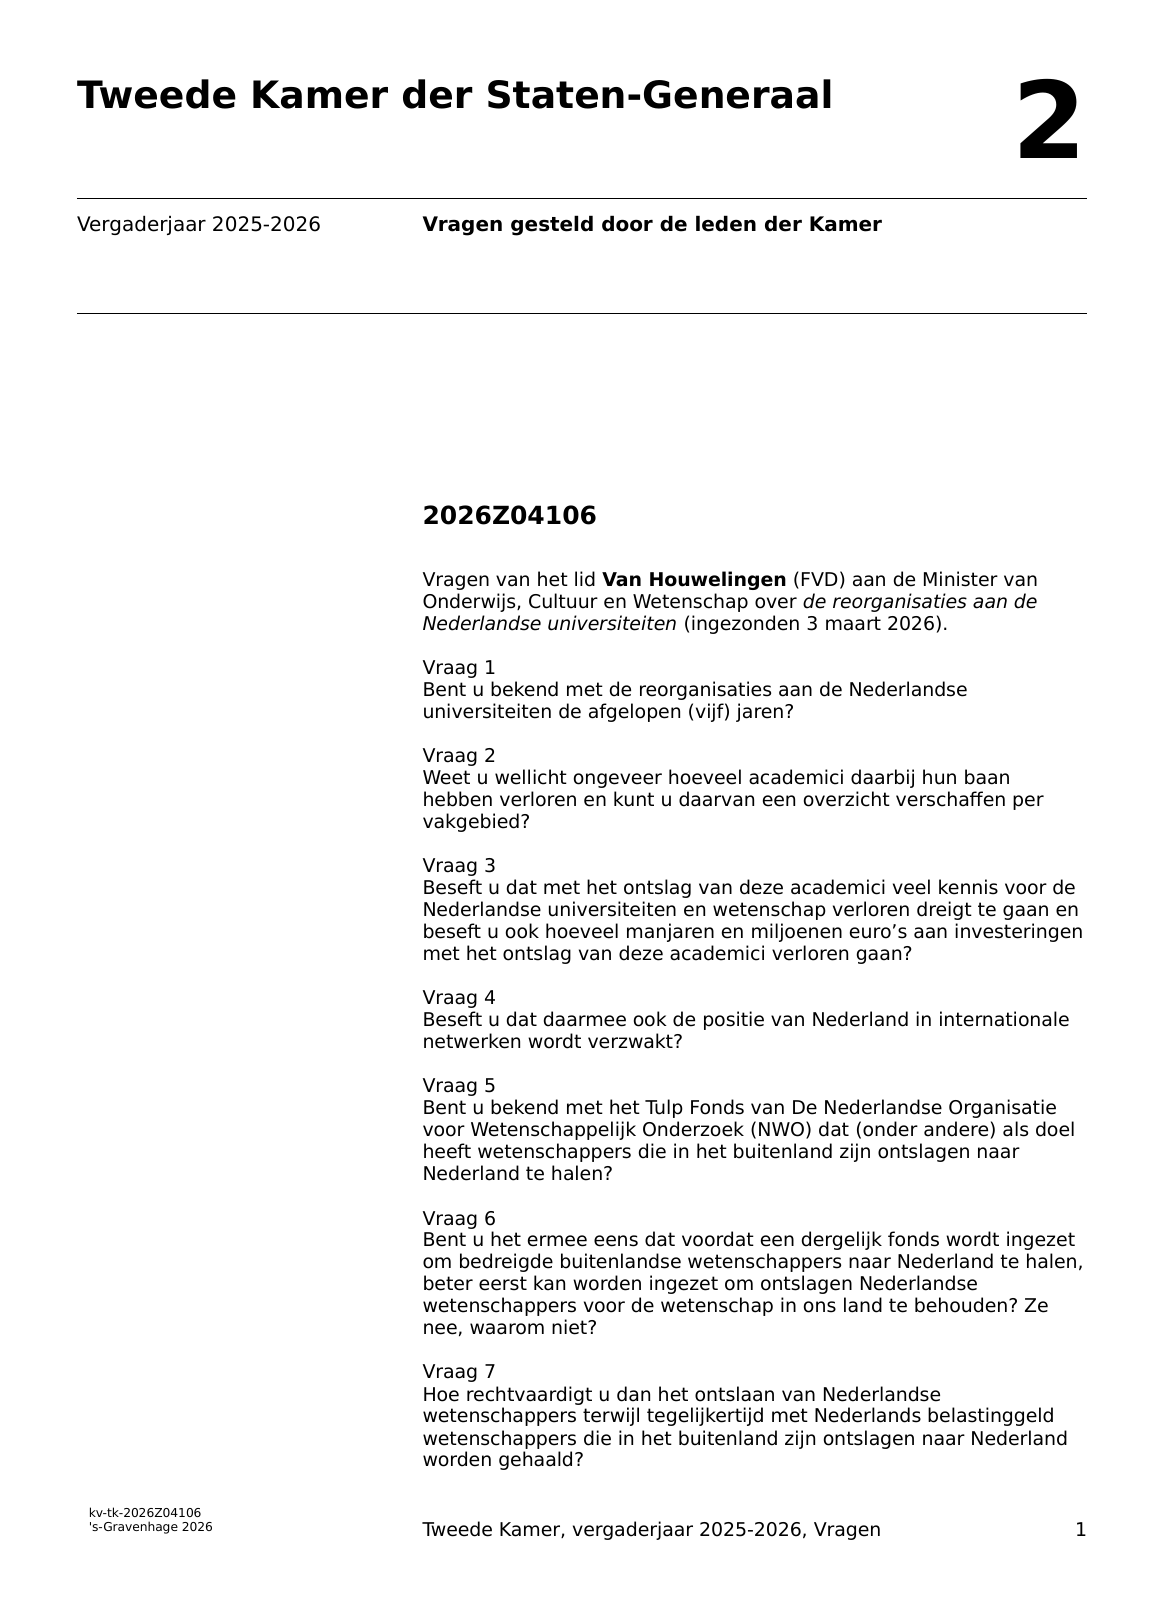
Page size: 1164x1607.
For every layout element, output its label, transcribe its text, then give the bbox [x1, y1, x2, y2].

text Bent u bekend met de reorganisaties aan de Nederlandse universiteiten de afgelopen (vijf) jaren? [422, 679, 1087, 723]
text Vragen van het lid Van Houwelingen (FVD) aan de Minister van Onderwijs, Cultuur en Wetenschap over de reorganisaties aan de Nederlandse universiteiten (ingezonden 3 maart 2026). [422, 569, 1087, 635]
text Vraag 5 [422, 1075, 1087, 1097]
table_cell Vergaderjaar 2025-2026 [77, 199, 422, 313]
text Vraag 4 [422, 987, 1087, 1009]
text Beseft u dat daarmee ook de positie van Nederland in internationale netwerken wordt verzwakt? [422, 1009, 1087, 1053]
table_header 2 [886, 59, 1087, 198]
text Vraag 6 [422, 1207, 1087, 1229]
text Bent u het ermee eens dat voordat een dergelijk fonds wordt ingezet om bedreigde buitenlandse wetenschappers naar Nederland te halen, beter eerst kan worden ingezet om ontslagen Nederlandse wetenschappers voor de wetenschap in ons land te behouden? Ze nee, waarom niet? [422, 1229, 1087, 1339]
text Weet u wellicht ongeveer hoeveel academici daarbij hun baan hebben verloren en kunt u daarvan een overzicht verschaffen per vakgebied? [422, 767, 1087, 833]
text Bent u bekend met het Tulp Fonds van De Nederlandse Organisatie voor Wetenschappelijk Onderzoek (NWO) dat (onder andere) als doel heeft wetenschappers die in het buitenland zijn ontslagen naar Nederland te halen? [422, 1097, 1087, 1185]
table_cell Vragen gesteld door de leden der Kamer [422, 199, 1087, 313]
text Beseft u dat met het ontslag van deze academici veel kennis voor de Nederlandse universiteiten en wetenschap verloren dreigt te gaan en beseft u ook hoeveel manjaren en miljoenen euro’s aan investeringen met het ontslag van deze academici verloren gaan? [422, 877, 1087, 965]
text 's-Gravenhage 2026 [88, 1520, 323, 1534]
text Vraag 7 [422, 1361, 1087, 1383]
table_header Tweede Kamer der Staten-Generaal [77, 59, 886, 198]
text 2026Z04106 [422, 501, 1087, 531]
text Vraag 1 [422, 657, 1087, 679]
text Vraag 3 [422, 855, 1087, 877]
text Hoe rechtvaardigt u dan het ontslaan van Nederlandse wetenschappers terwijl tegelijkertijd met Nederlands belastinggeld wetenschappers die in het buitenland zijn ontslagen naar Nederland worden gehaald? [422, 1383, 1087, 1471]
text kv-tk-2026Z04106 [88, 1506, 323, 1520]
text Vraag 2 [422, 745, 1087, 767]
